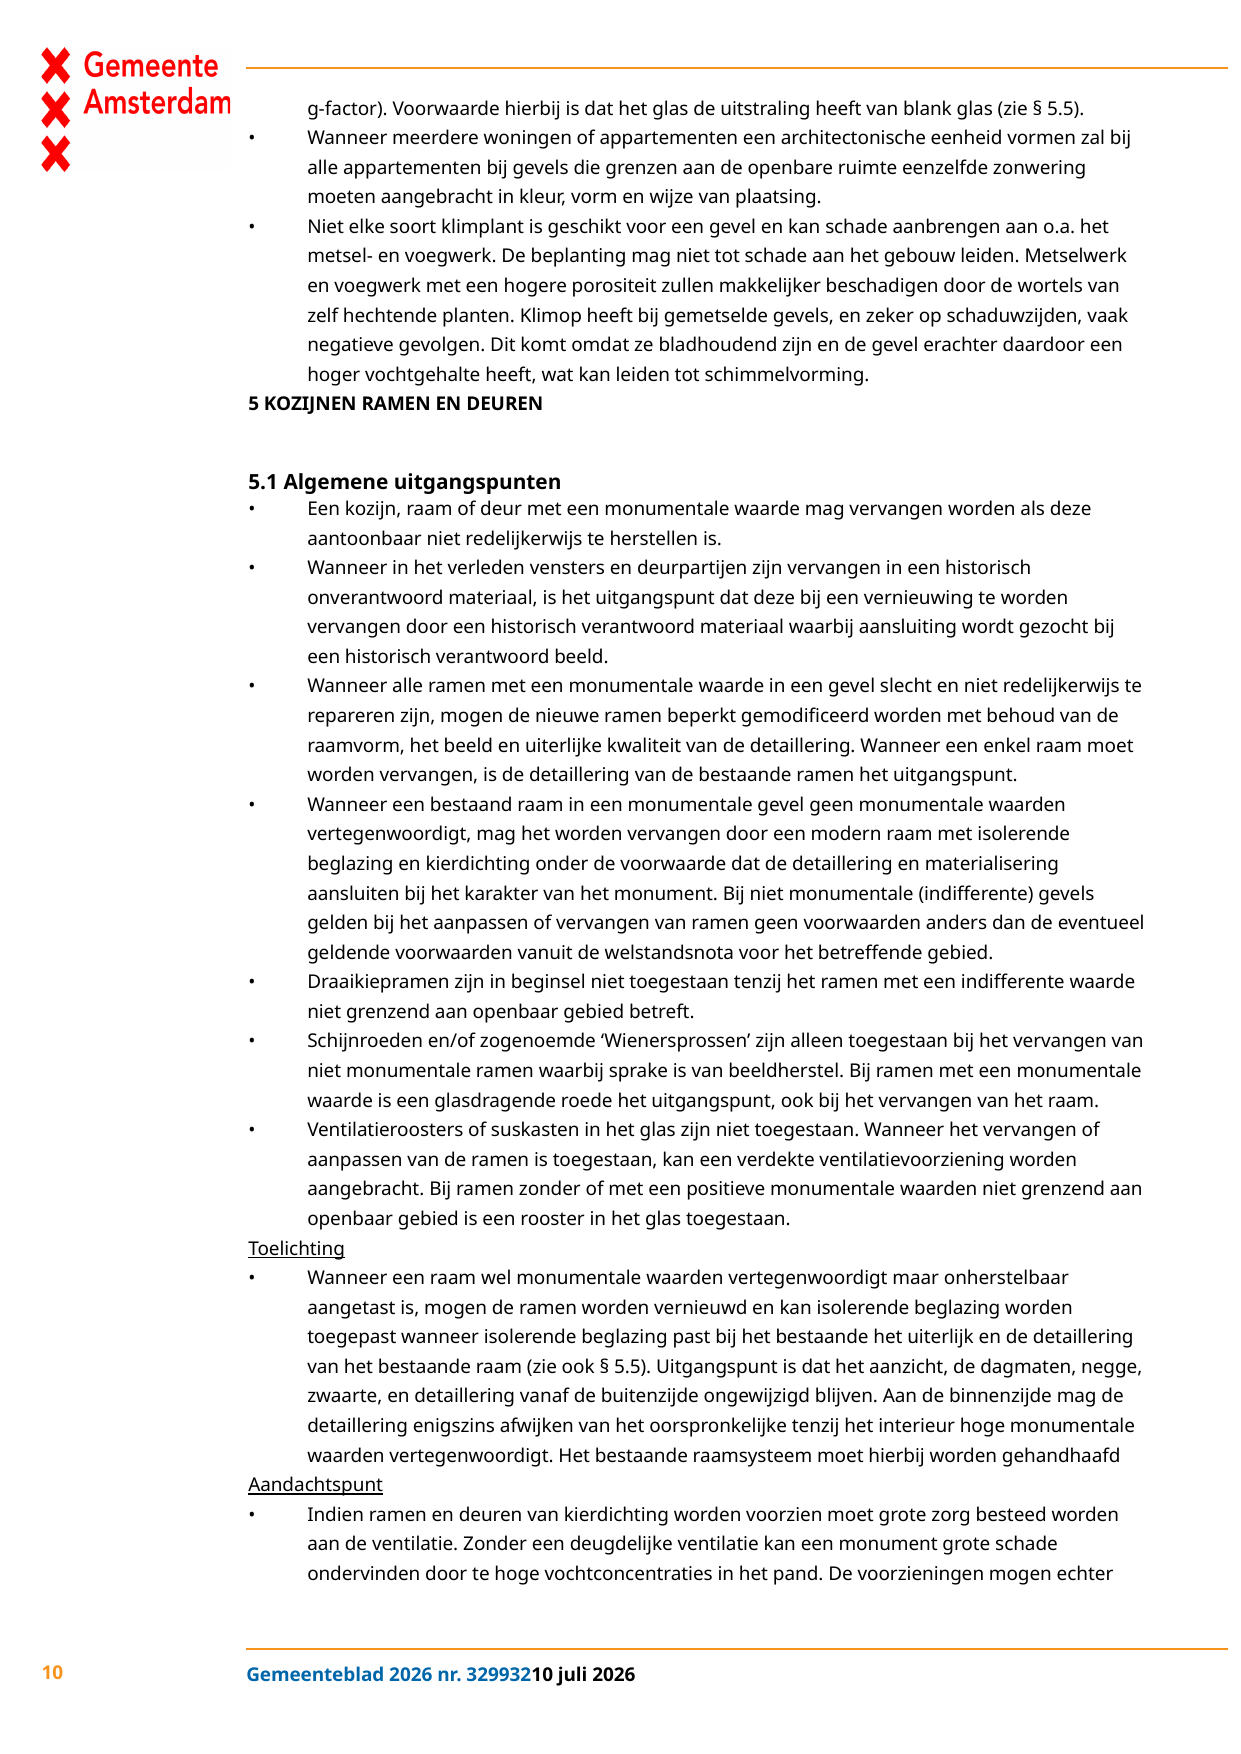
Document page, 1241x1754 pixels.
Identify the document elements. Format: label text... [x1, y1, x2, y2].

list Wanneer een bestaand raam in een monumentale gevel geen monumentale waarden vertegenwoordigt, mag het worden vervangen door een modern raam met isolerende beglazing en kierdichting onder de voorwaarde dat de detaillering en materialisering aansluiten bij het karakter van het monument. Bij niet monumentale (indifferente) gevels gelden bij het aanpassen of vervangen van ramen geen voorwaarden anders dan de eventueel geldende voorwaarden vanuit de welstandsnota voor het betreffende gebied. [248, 791, 1152, 965]
list Wanneer meerdere woningen of appartementen een architectonische eenheid vormen zal bij alle appartementen bij gevels die grenzen aan de openbare ruimte eenzelfde zonwering moeten aangebracht in kleur, vorm en wijze van plaatsing. [248, 124, 1152, 209]
list Niet elke soort klimplant is geschikt voor een gevel en kan schade aanbrengen aan o.a. het metsel- en voegwerk. De beplanting mag niet tot schade aan het gebouw leiden. Metselwerk en voegwerk met een hogere porositeit zullen makkelijker beschadigen door de wortels van zelf hechtende planten. Klimop heeft bij gemetselde gevels, en zeker op schaduwzijden, vaak negatieve gevolgen. Dit komt omdat ze bladhoudend zijn en de gevel erachter daardoor een hoger vochtgehalte heeft, wat kan leiden tot schimmelvorming. [248, 213, 1152, 387]
text 5 KOZIJNEN RAMEN EN DEUREN [248, 391, 1152, 416]
text Aandachtspunt [248, 1471, 1152, 1497]
list Draaikiepramen zijn in beginsel niet toegestaan tenzij het ramen met een indifferente waarde niet grenzend aan openbaar gebied betreft. [248, 968, 1152, 1024]
text Toelichting [248, 1235, 1152, 1261]
list Wanneer alle ramen met een monumentale waarde in een gevel slecht en niet redelijkerwijs te repareren zijn, mogen de nieuwe ramen beperkt gemodificeerd worden met behoud van de raamvorm, het beeld en uiterlijke kwaliteit van de detaillering. Wanneer een enkel raam moet worden vervangen, is de detaillering van de bestaande ramen het uitgangspunt. [248, 673, 1152, 787]
text 5.1 Algemene uitgangspunten [248, 467, 1152, 495]
list Schijnroeden en/of zogenoemde ‘Wienersprossen’ zijn alleen toegestaan bij het vervangen van niet monumentale ramen waarbij sprake is van beeldherstel. Bij ramen met een monumentale waarde is een glasdragende roede het uitgangspunt, ook bij het vervangen van het raam. [248, 1028, 1152, 1113]
list g-factor). Voorwaarde hierbij is dat het glas de uitstraling heeft van blank glas (zie § 5.5). [248, 95, 1152, 121]
picture [41, 47, 231, 172]
list Ventilatieroosters of suskasten in het glas zijn niet toegestaan. Wanneer het vervangen of aanpassen van de ramen is toegestaan, kan een verdekte ventilatievoorziening worden aangebracht. Bij ramen zonder of met een positieve monumentale waarden niet grenzend aan openbaar gebied is een rooster in het glas toegestaan. [248, 1116, 1152, 1231]
list Wanneer in het verleden vensters en deurpartijen zijn vervangen in een historisch onverantwoord materiaal, is het uitgangspunt dat deze bij een vernieuwing te worden vervangen door een historisch verantwoord materiaal waarbij aansluiting wordt gezocht bij een historisch verantwoord beeld. [248, 554, 1152, 669]
list Wanneer een raam wel monumentale waarden vertegenwoordigt maar onherstelbaar aangetast is, mogen de ramen worden vernieuwd en kan isolerende beglazing worden toegepast wanneer isolerende beglazing past bij het bestaande het uiterlijk en de detaillering van het bestaande raam (zie ook § 5.5). Uitgangspunt is dat het aanzicht, de dagmaten, negge, zwaarte, en detaillering vanaf de buitenzijde ongewijzigd blijven. Aan de binnenzijde mag de detaillering enigszins afwijken van het oorspronkelijke tenzij het interieur hoge monumentale waarden vertegenwoordigt. Het bestaande raamsysteem moet hierbij worden gehandhaafd [248, 1264, 1152, 1468]
list Een kozijn, raam of deur met een monumentale waarde mag vervangen worden als deze aantoonbaar niet redelijkerwijs te herstellen is. [248, 495, 1152, 551]
list Indien ramen en deuren van kierdichting worden voorzien moet grote zorg besteed worden aan de ventilatie. Zonder een deugdelijke ventilatie kan een monument grote schade ondervinden door te hoge vochtconcentraties in het pand. De voorzieningen mogen echter [248, 1501, 1152, 1586]
